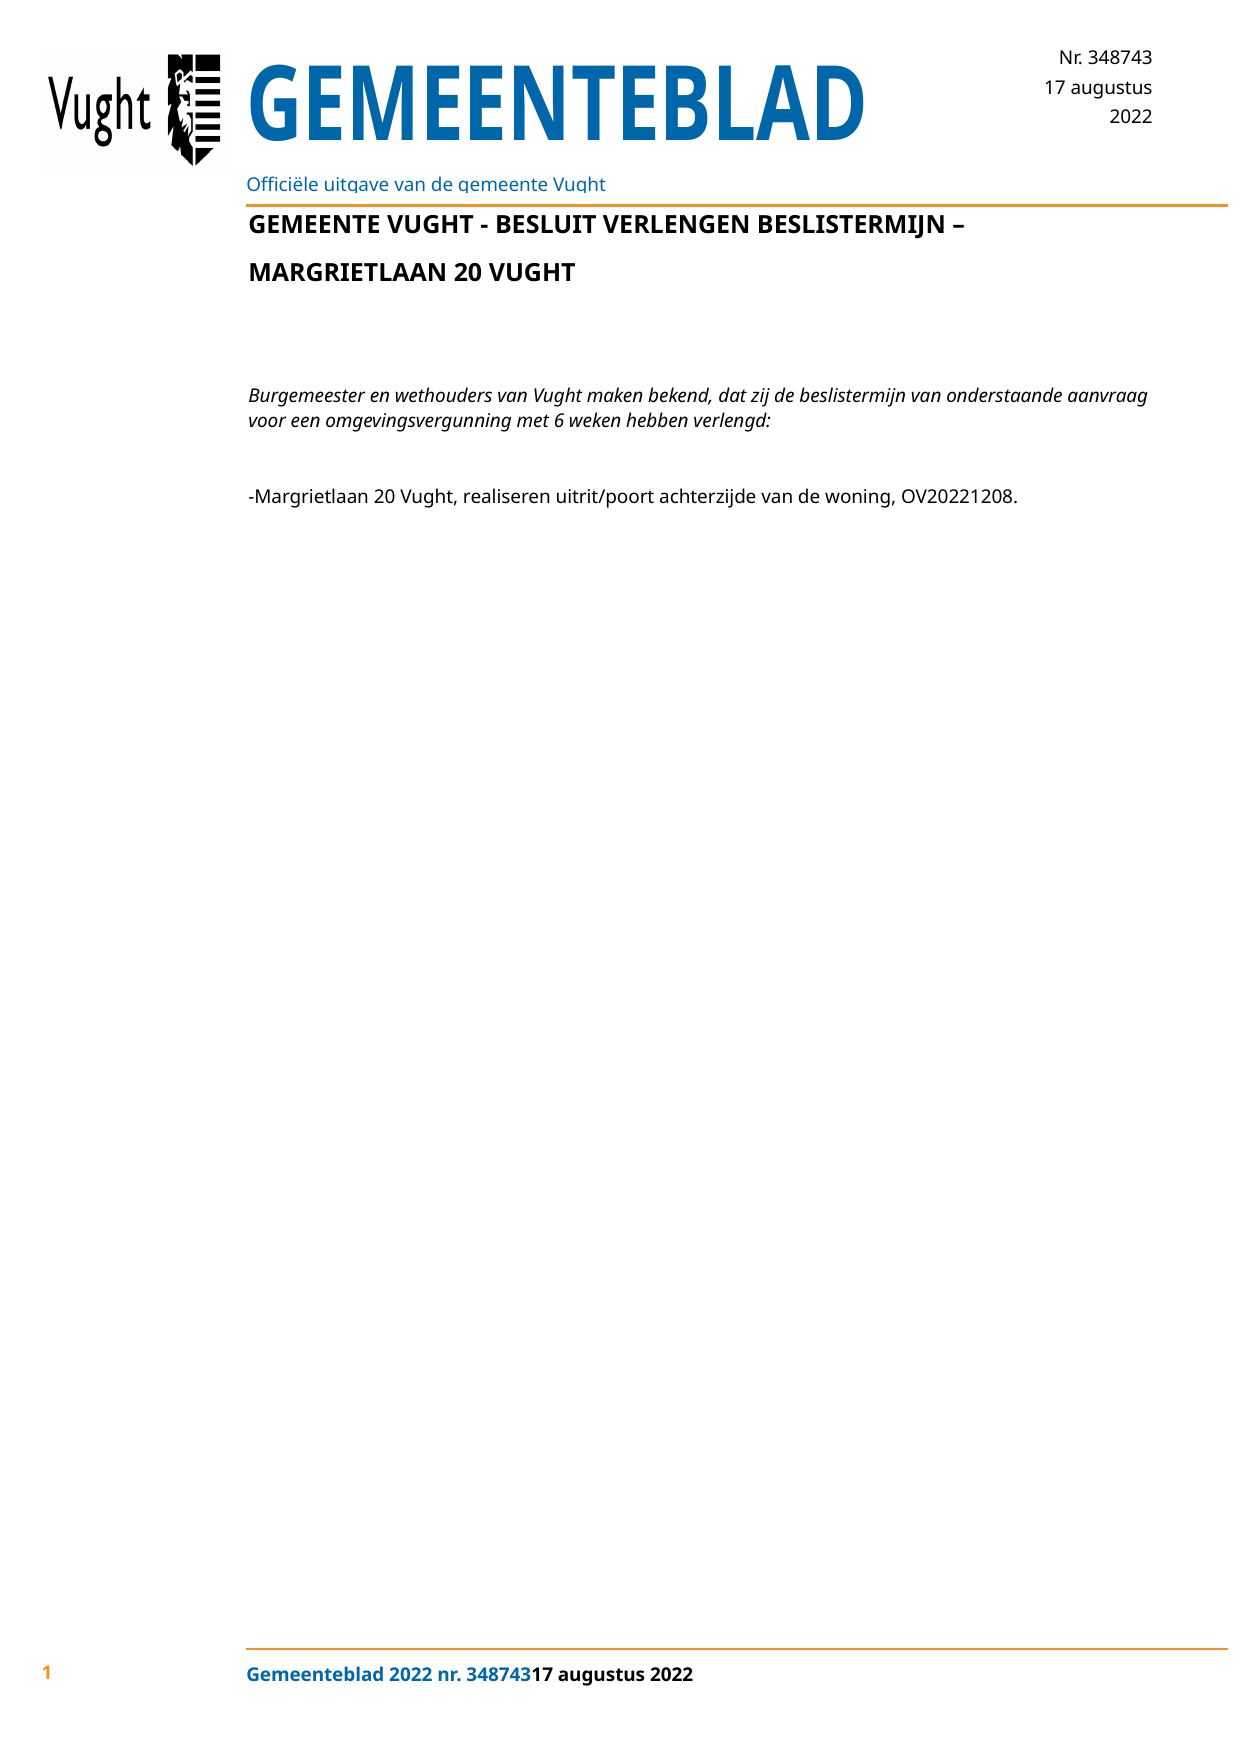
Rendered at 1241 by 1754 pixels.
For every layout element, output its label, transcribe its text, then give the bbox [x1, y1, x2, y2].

text -Margrietlaan 20 Vught, realiseren uitrit/poort achterzijde van de woning, OV20221208. [248, 484, 1152, 509]
picture [41, 47, 231, 172]
text GEMEENTE VUGHT - BESLUIT VERLENGEN BESLISTERMIJN – MARGRIETLAAN 20 VUGHT [248, 207, 1152, 288]
text Burgemeester en wethouders van Vught maken bekend, dat zij de beslistermijn van onderstaande aanvraag voor een omgevingsvergunning met 6 weken hebben verlengd: [248, 382, 1152, 433]
